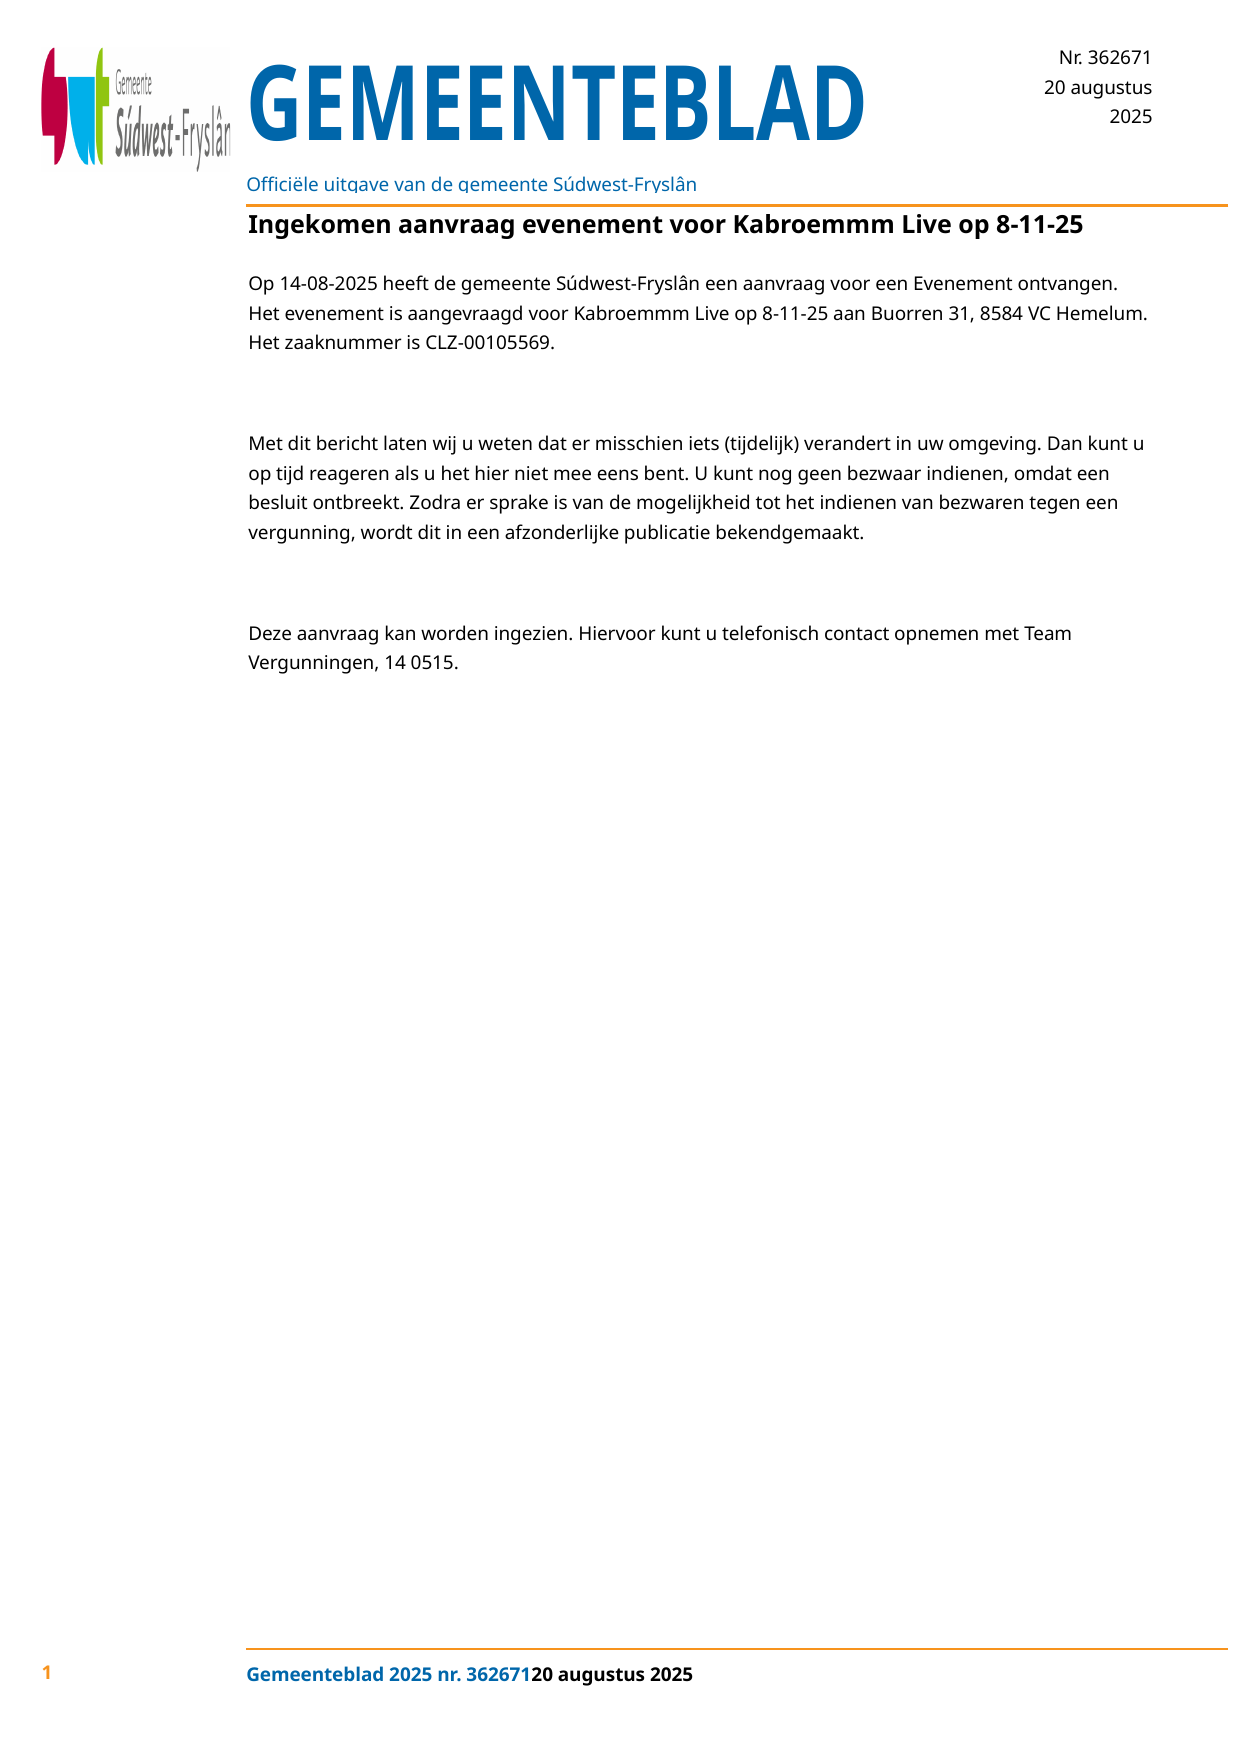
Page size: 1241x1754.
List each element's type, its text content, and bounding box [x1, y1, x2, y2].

text Met dit bericht laten wij u weten dat er misschien iets (tijdelijk) verandert in uw omgeving. Dan kunt u op tijd reageren als u het hier niet mee eens bent. U kunt nog geen bezwaar indienen, omdat een besluit ontbreekt. Zodra er sprake is van de mogelijkheid tot het indienen van bezwaren tegen een vergunning, wordt dit in een afzonderlijke publicatie bekendgemaakt. [248, 430, 1152, 545]
text Ingekomen aanvraag evenement voor Kabroemmm Live op 8-11-25 [248, 207, 1152, 241]
text Deze aanvraag kan worden ingezien. Hiervoor kunt u telefonisch contact opnemen met Team Vergunningen, 14 0515. [248, 620, 1152, 675]
text Op 14-08-2025 heeft de gemeente Súdwest-Fryslân een aanvraag voor een Evenement ontvangen. Het evenement is aangevraagd voor Kabroemmm Live op 8-11-25 aan Buorren 31, 8584 VC Hemelum. Het zaaknummer is CLZ-00105569. [248, 270, 1152, 355]
picture [41, 47, 231, 172]
